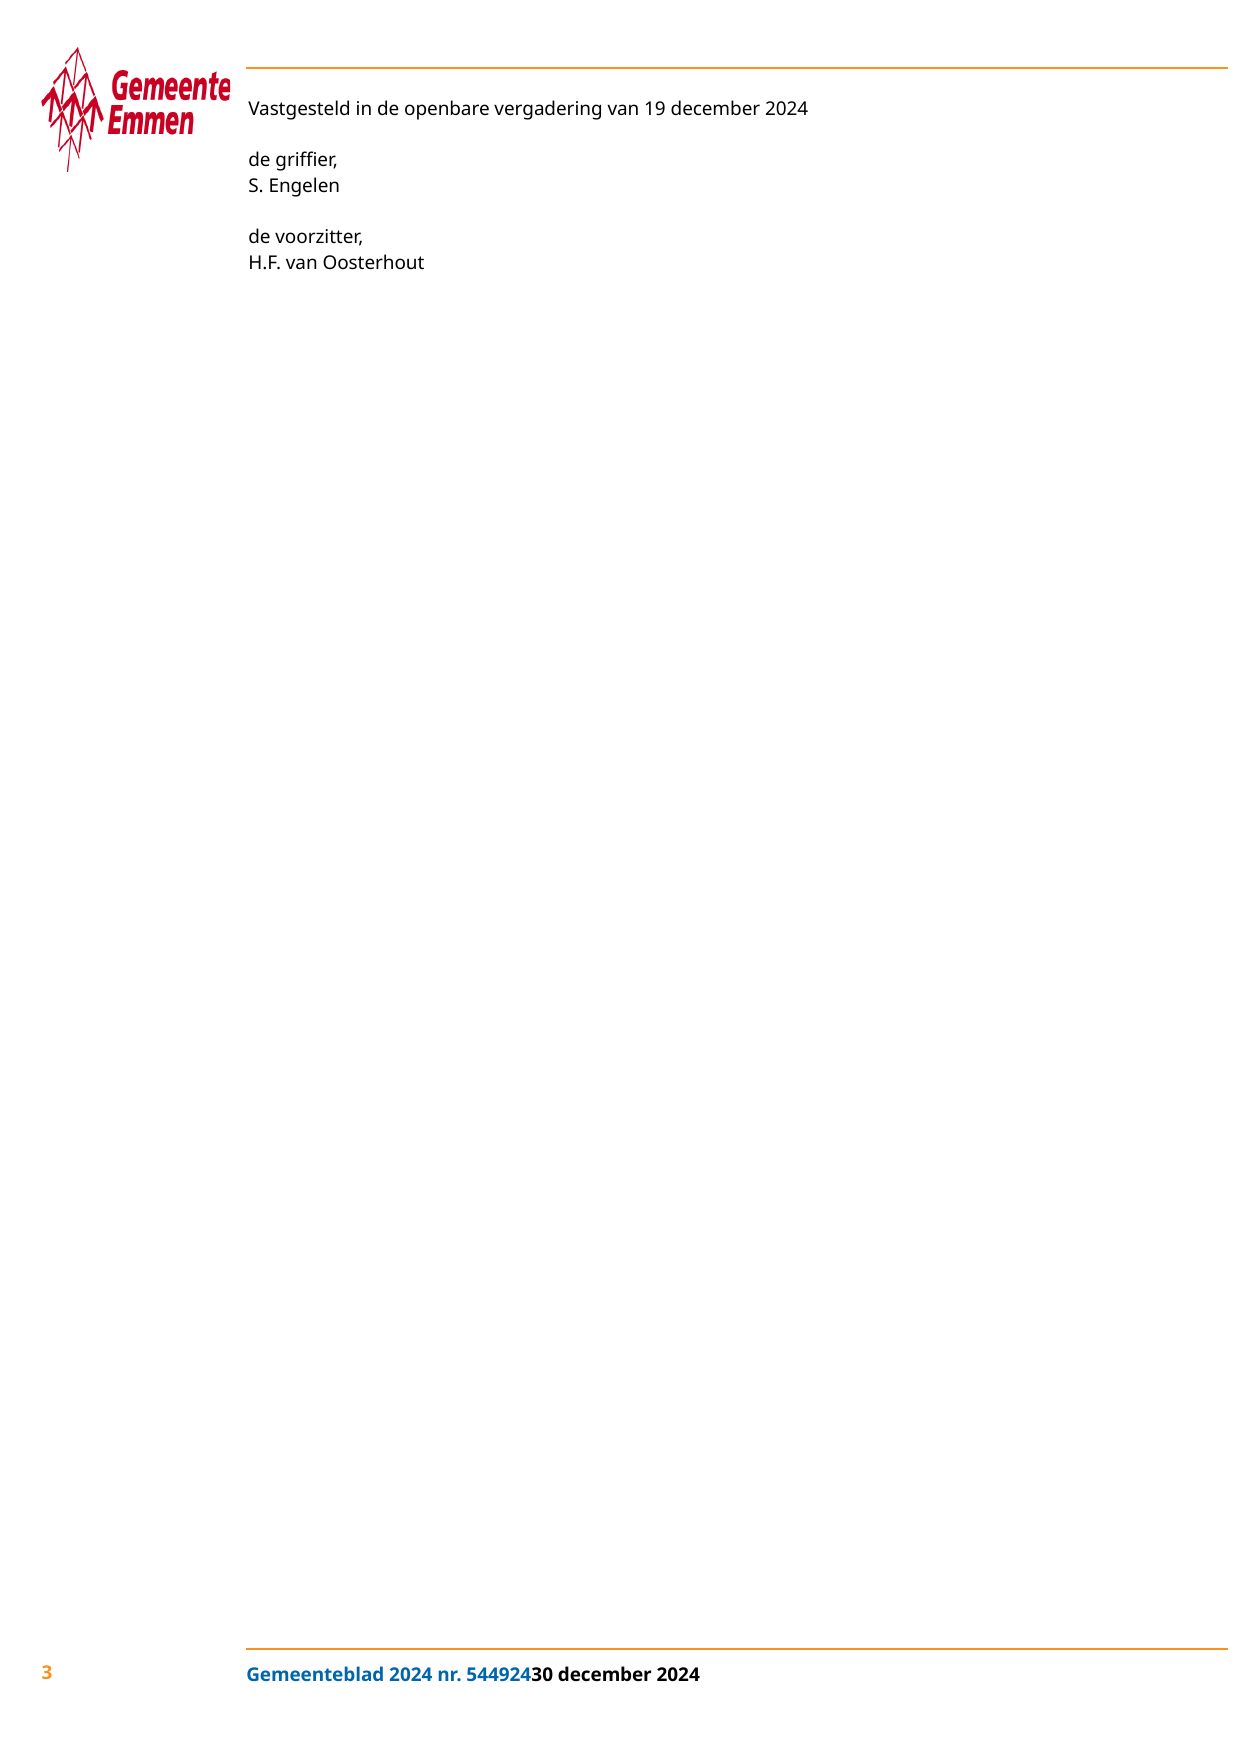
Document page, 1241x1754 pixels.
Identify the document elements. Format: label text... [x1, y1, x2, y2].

text Vastgesteld in de openbare vergadering van 19 december 2024 [248, 95, 1152, 121]
text de griffier, [248, 146, 1152, 172]
text de voorzitter, [248, 223, 1152, 249]
picture [41, 47, 231, 172]
text S. Engelen [248, 172, 1152, 198]
text H.F. van Oosterhout [248, 249, 1152, 275]
